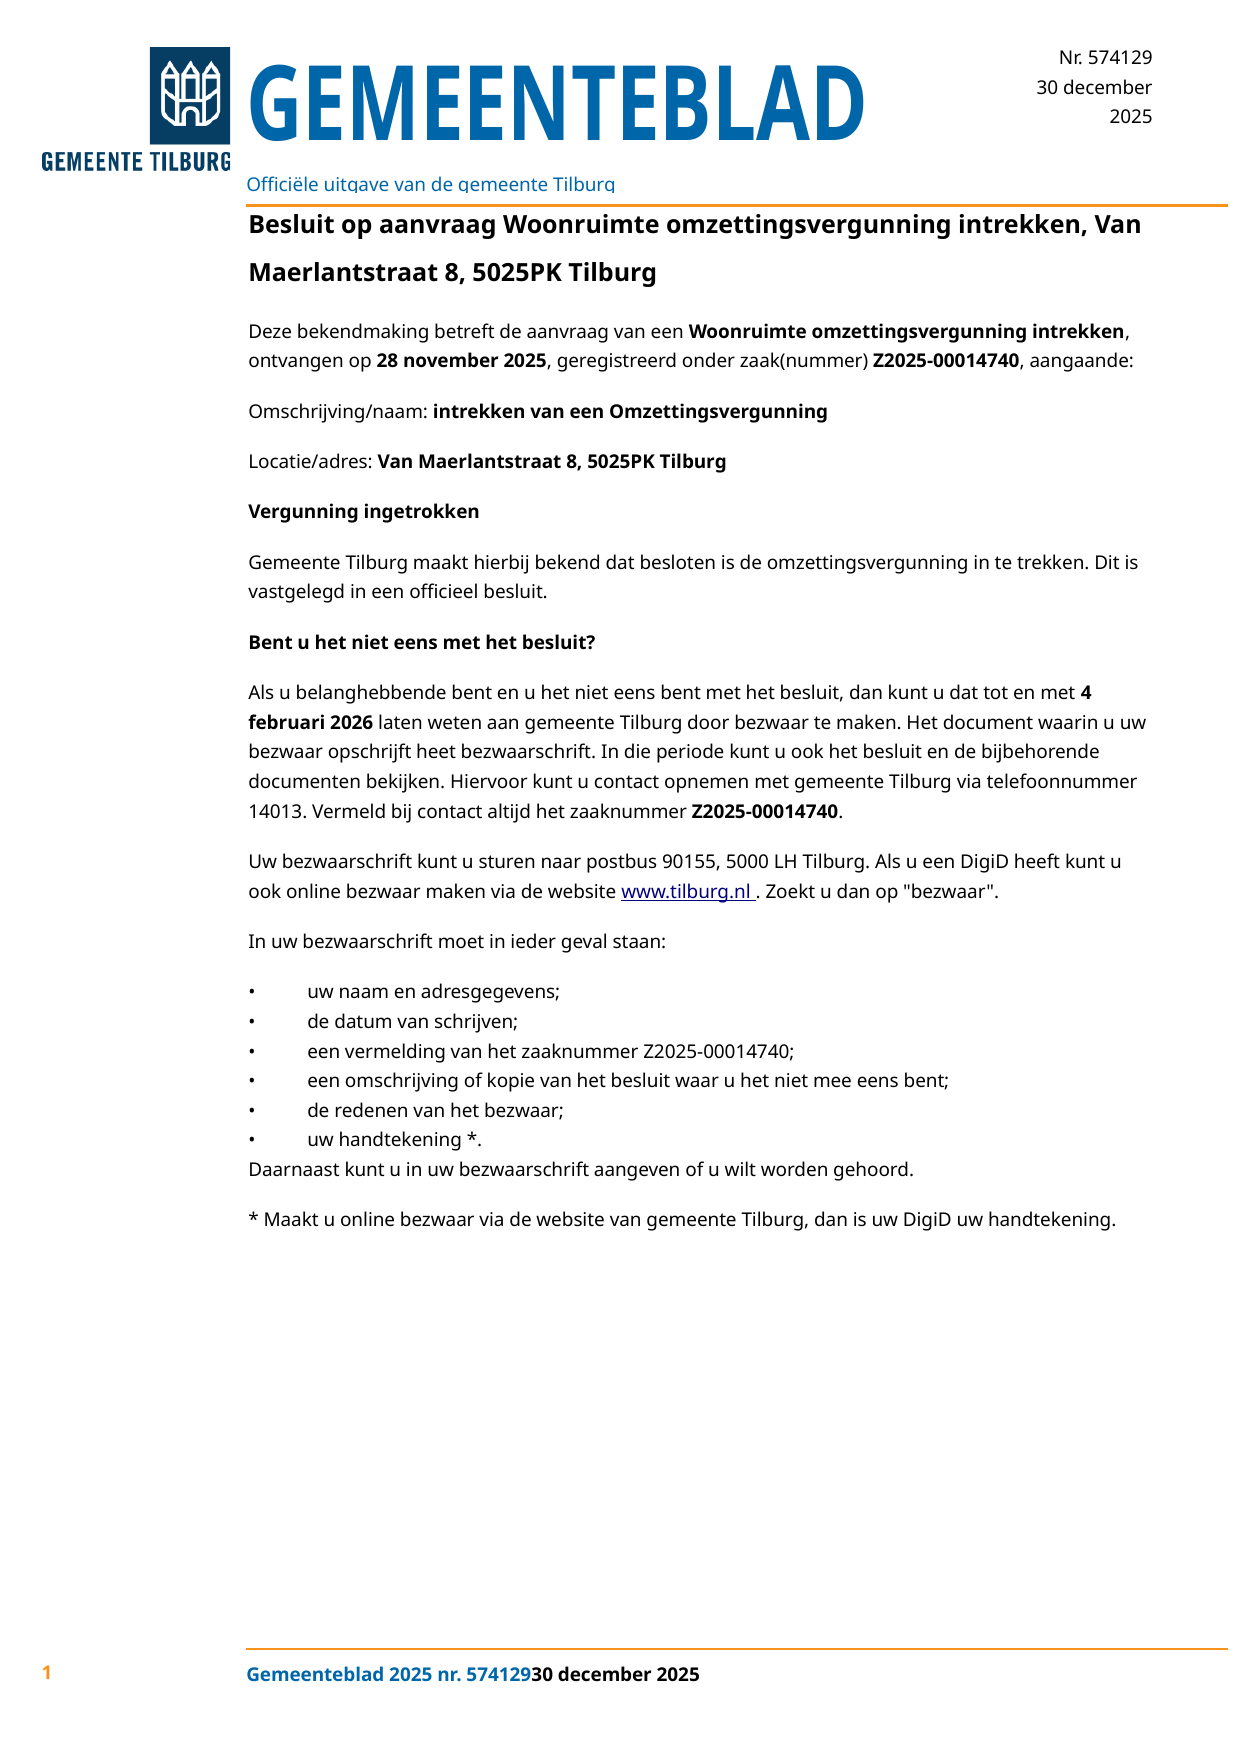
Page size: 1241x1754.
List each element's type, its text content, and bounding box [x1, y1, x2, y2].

list een omschrijving of kopie van het besluit waar u het niet mee eens bent; [248, 1067, 1152, 1093]
text Locatie/adres: Van Maerlantstraat 8, 5025PK Tilburg [248, 448, 1152, 474]
text Daarnaast kunt u in uw bezwaarschrift aangeven of u wilt worden gehoord. [248, 1156, 1152, 1182]
text Uw bezwaarschrift kunt u sturen naar postbus 90155, 5000 LH Tilburg. Als u een DigiD heeft kunt u ook online bezwaar maken via de website www.tilburg.nl . Zoekt u dan op "bezwaar". [248, 848, 1152, 904]
picture [41, 47, 231, 172]
list uw naam en adresgegevens; [248, 979, 1152, 1004]
text Omschrijving/naam: intrekken van een Omzettingsvergunning [248, 398, 1152, 424]
list de redenen van het bezwaar; [248, 1097, 1152, 1123]
list een vermelding van het zaaknummer Z2025-00014740; [248, 1038, 1152, 1064]
text Bent u het niet eens met het besluit? [248, 629, 1152, 655]
text In uw bezwaarschrift moet in ieder geval staan: [248, 928, 1152, 954]
text Besluit op aanvraag Woonruimte omzettingsvergunning intrekken, Van Maerlantstraat 8, 5025PK Tilburg [248, 207, 1152, 288]
list uw handtekening *. [248, 1127, 1152, 1152]
text Vergunning ingetrokken [248, 499, 1152, 524]
text Deze bekendmaking betreft de aanvraag van een Woonruimte omzettingsvergunning intrekken, ontvangen op 28 november 2025, geregistreerd onder zaak(nummer) Z2025-00014740, aangaande: [248, 318, 1152, 373]
text * Maakt u online bezwaar via de website van gemeente Tilburg, dan is uw DigiD uw handtekening. [248, 1207, 1152, 1232]
text Gemeente Tilburg maakt hierbij bekend dat besloten is de omzettingsvergunning in te trekken. Dit is vastgelegd in een officieel besluit. [248, 549, 1152, 604]
list de datum van schrijven; [248, 1008, 1152, 1034]
text Als u belanghebbende bent en u het niet eens bent met het besluit, dan kunt u dat tot en met 4 februari 2026 laten weten aan gemeente Tilburg door bezwaar te maken. Het document waarin u uw bezwaar opschrijft heet bezwaarschrift. In die periode kunt u ook het besluit en de bijbehorende documenten bekijken. Hiervoor kunt u contact opnemen met gemeente Tilburg via telefoonnummer 14013. Vermeld bij contact altijd het zaaknummer Z2025-00014740. [248, 679, 1152, 824]
